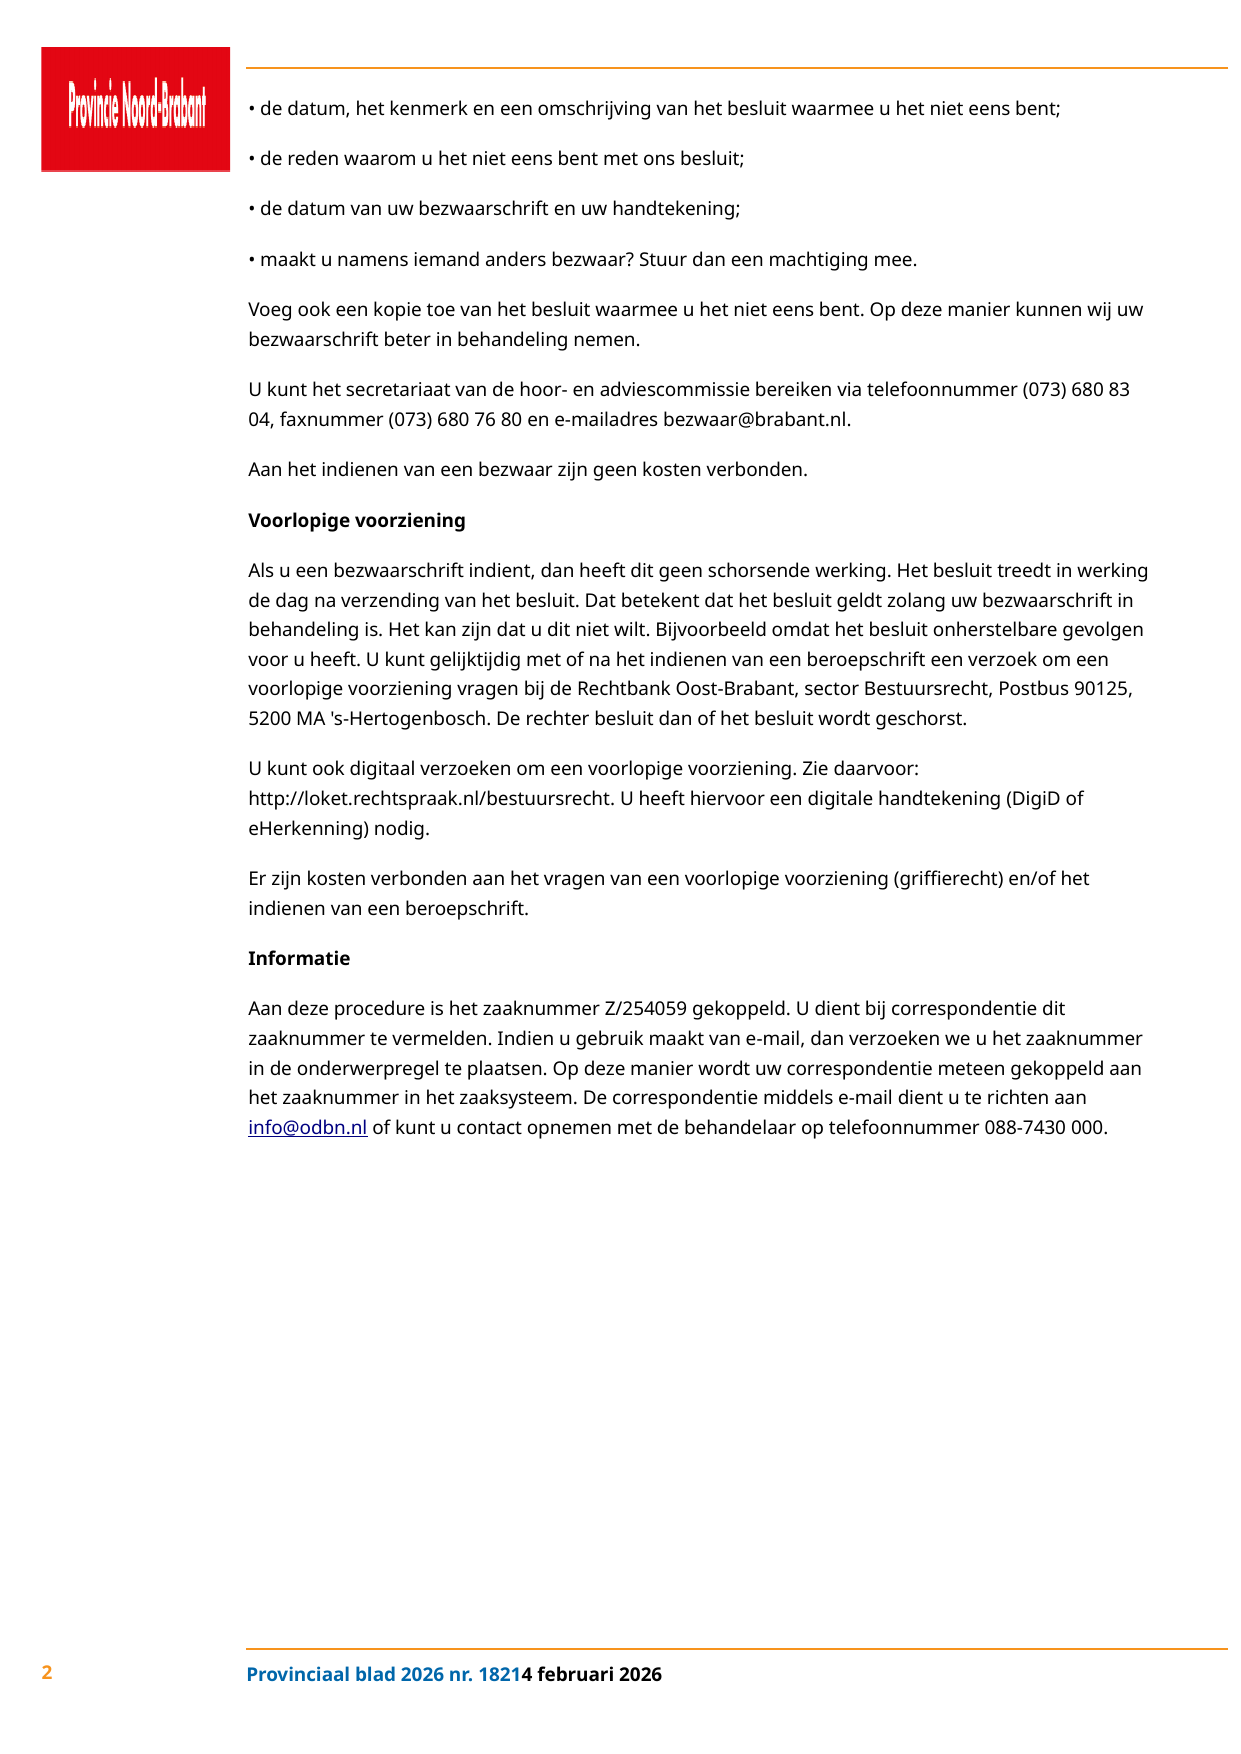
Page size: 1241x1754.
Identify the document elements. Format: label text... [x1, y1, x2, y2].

text • de datum, het kenmerk en een omschrijving van het besluit waarmee u het niet eens bent; [248, 95, 1152, 121]
text • maakt u namens iemand anders bezwaar? Stuur dan een machtiging mee. [248, 246, 1152, 272]
text Voeg ook een kopie toe van het besluit waarmee u het niet eens bent. Op deze manier kunnen wij uw bezwaarschrift beter in behandeling nemen. [248, 296, 1152, 352]
text U kunt het secretariaat van de hoor- en adviescommissie bereiken via telefoonnummer (073) 680 83 04, faxnummer (073) 680 76 80 en e-mailadres bezwaar@brabant.nl. [248, 376, 1152, 432]
text U kunt ook digitaal verzoeken om een voorlopige voorziening. Zie daarvoor: http://loket.rechtspraak.nl/bestuursrecht. U heeft hiervoor een digitale handtekening (DigiD of eHerkenning) nodig. [248, 756, 1152, 841]
text • de datum van uw bezwaarschrift en uw handtekening; [248, 196, 1152, 221]
text Er zijn kosten verbonden aan het vragen van een voorlopige voorziening (griffierecht) en/of het indienen van een beroepschrift. [248, 865, 1152, 921]
picture [41, 47, 231, 172]
text • de reden waarom u het niet eens bent met ons besluit; [248, 145, 1152, 171]
text Als u een bezwaarschrift indient, dan heeft dit geen schorsende werking. Het besluit treedt in werking de dag na verzending van het besluit. Dat betekent dat het besluit geldt zolang uw bezwaarschrift in behandeling is. Het kan zijn dat u dit niet wilt. Bijvoorbeeld omdat het besluit onherstelbare gevolgen voor u heeft. U kunt gelijktijdig met of na het indienen van een beroepschrift een verzoek om een voorlopige voorziening vragen bij de Rechtbank Oost-Brabant, sector Bestuursrecht, Postbus 90125, 5200 MA 's‑Hertogenbosch. De rechter besluit dan of het besluit wordt geschorst. [248, 557, 1152, 731]
text Voorlopige voorziening [248, 507, 1152, 533]
text Aan deze procedure is het zaaknummer Z/254059 gekoppeld. U dient bij correspondentie dit zaaknummer te vermelden. Indien u gebruik maakt van e-mail, dan verzoeken we u het zaaknummer in de onderwerpregel te plaatsen. Op deze manier wordt uw correspondentie meteen gekoppeld aan het zaaknummer in het zaaksysteem. De correspondentie middels e-mail dient u te richten aan info@odbn.nl of kunt u contact opnemen met de behandelaar op telefoonnummer 088-7430 000. [248, 996, 1152, 1140]
text Informatie [248, 945, 1152, 971]
text Aan het indienen van een bezwaar zijn geen kosten verbonden. [248, 456, 1152, 482]
